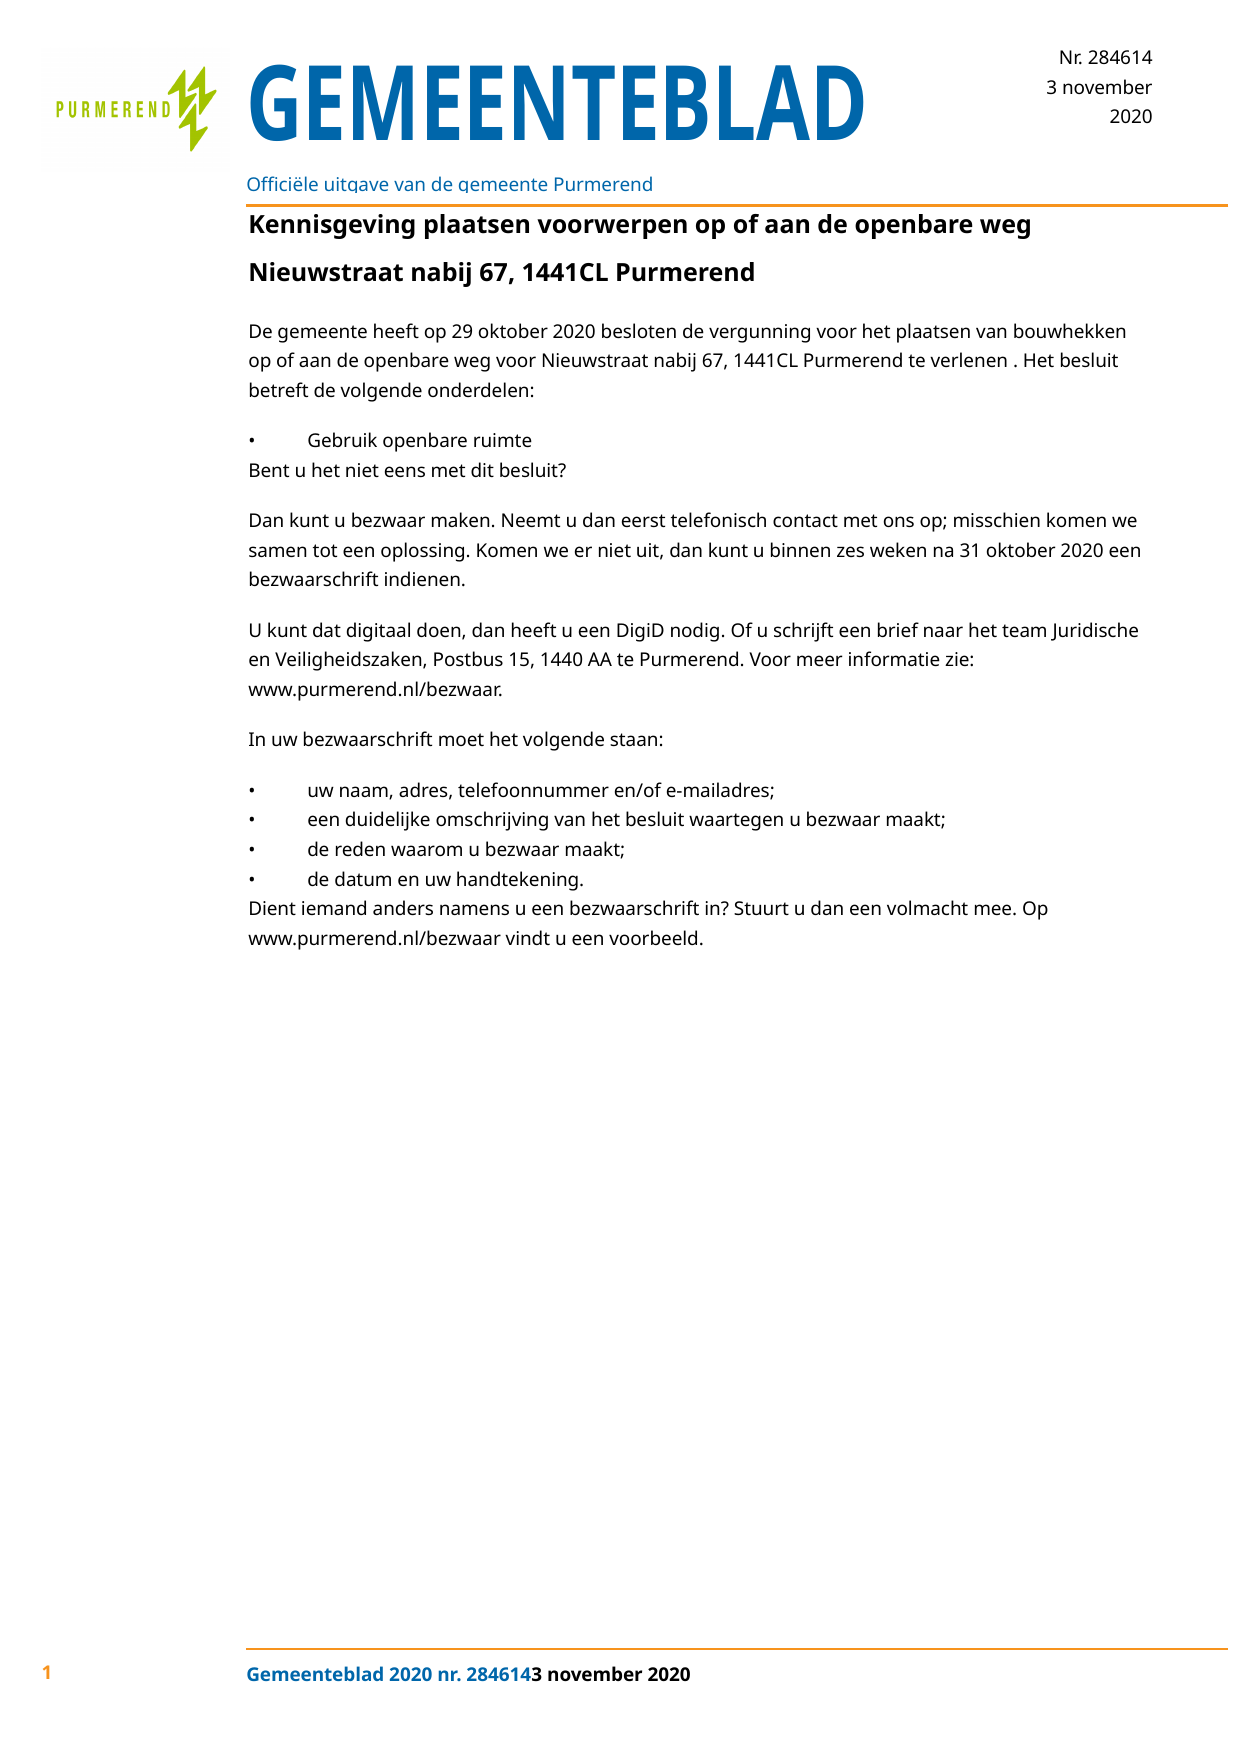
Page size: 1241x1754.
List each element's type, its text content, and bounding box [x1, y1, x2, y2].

list Gebruik openbare ruimte [248, 427, 1152, 453]
list uw naam, adres, telefoonnummer en/of e-mailadres; [248, 777, 1152, 803]
text Dient iemand anders namens u een bezwaarschrift in? Stuurt u dan een volmacht mee. Op www.purmerend.nl/bezwaar vindt u een voorbeeld. [248, 895, 1152, 951]
picture [41, 47, 231, 172]
text In uw bezwaarschrift moet het volgende staan: [248, 727, 1152, 752]
list de reden waarom u bezwaar maakt; [248, 836, 1152, 862]
text Dan kunt u bezwaar maken. Neemt u dan eerst telefonisch contact met ons op; misschien komen we samen tot een oplossing. Komen we er niet uit, dan kunt u binnen zes weken na 31 oktober 2020 een bezwaarschrift indienen. [248, 507, 1152, 592]
text Kennisgeving plaatsen voorwerpen op of aan de openbare weg Nieuwstraat nabij 67, 1441CL Purmerend [248, 207, 1152, 288]
list de datum en uw handtekening. [248, 866, 1152, 892]
text Bent u het niet eens met dit besluit? [248, 457, 1152, 483]
list een duidelijke omschrijving van het besluit waartegen u bezwaar maakt; [248, 807, 1152, 832]
text De gemeente heeft op 29 oktober 2020 besloten de vergunning voor het plaatsen van bouwhekken op of aan de openbare weg voor Nieuwstraat nabij 67, 1441CL Purmerend te verlenen . Het besluit betreft de volgende onderdelen: [248, 318, 1152, 403]
text U kunt dat digitaal doen, dan heeft u een DigiD nodig. Of u schrijft een brief naar het team Juridische en Veiligheidszaken, Postbus 15, 1440 AA te Purmerend. Voor meer informatie zie: www.purmerend.nl/bezwaar. [248, 617, 1152, 702]
